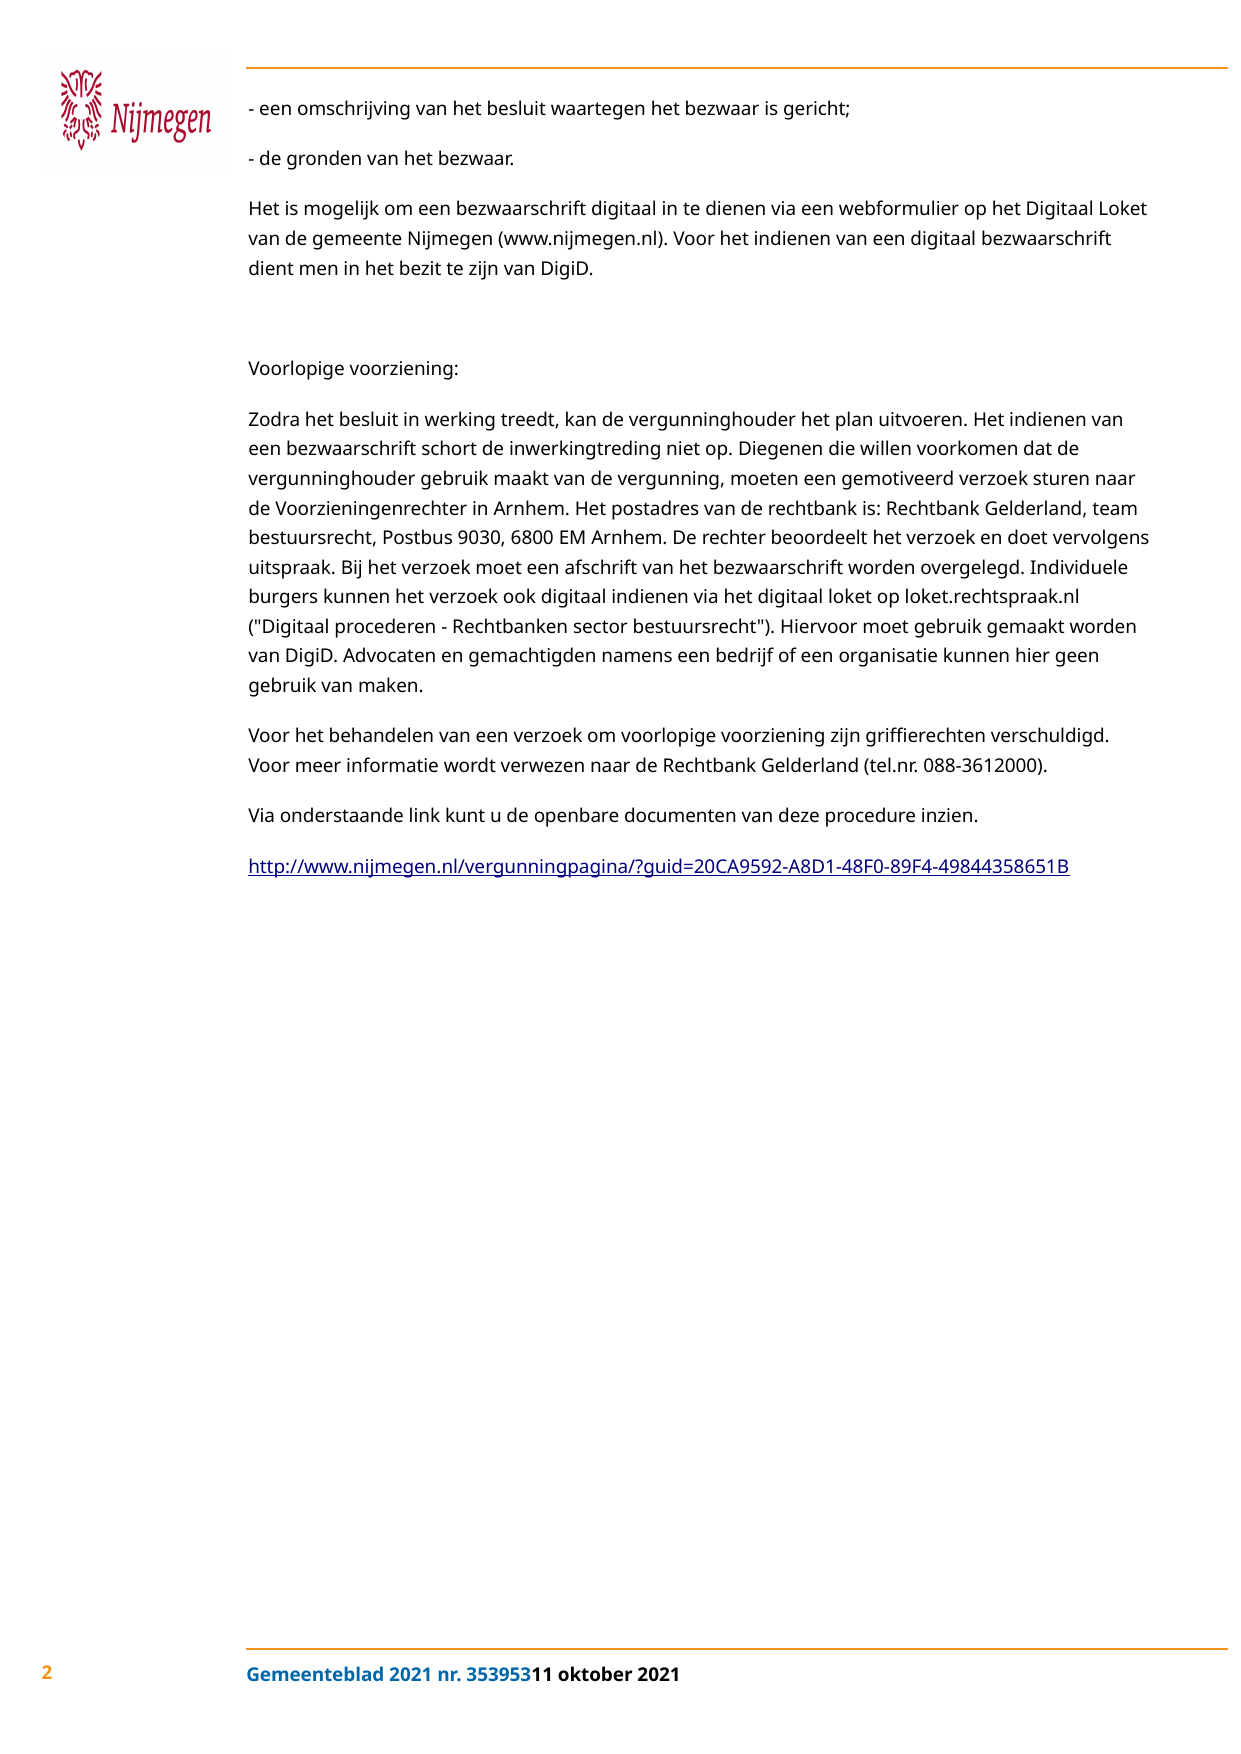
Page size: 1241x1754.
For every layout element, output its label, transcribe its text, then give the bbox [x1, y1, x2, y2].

text Via onderstaande link kunt u de openbare documenten van deze procedure inzien. [248, 803, 1152, 828]
text http://www.nijmegen.nl/vergunningpagina/?guid=20CA9592-A8D1-48F0-89F4-49844358651B [248, 853, 1152, 879]
text Zodra het besluit in werking treedt, kan de vergunninghouder het plan uitvoeren. Het indienen van een bezwaarschrift schort de inwerkingtreding niet op. Diegenen die willen voorkomen dat de vergunninghouder gebruik maakt van de vergunning, moeten een gemotiveerd verzoek sturen naar de Voorzieningenrechter in Arnhem. Het postadres van de rechtbank is: Rechtbank Gelderland, team bestuursrecht, Postbus 9030, 6800 EM Arnhem. De rechter beoordeelt het verzoek en doet vervolgens uitspraak. Bij het verzoek moet een afschrift van het bezwaarschrift worden overgelegd. Individuele burgers kunnen het verzoek ook digitaal indienen via het digitaal loket op loket.rechtspraak.nl ("Digitaal procederen - Rechtbanken sector bestuursrecht"). Hiervoor moet gebruik gemaakt worden van DigiD. Advocaten en gemachtigden namens een bedrijf of een organisatie kunnen hier geen gebruik van maken. [248, 406, 1152, 698]
picture [41, 47, 231, 172]
text Voorlopige voorziening: [248, 356, 1152, 381]
text - een omschrijving van het besluit waartegen het bezwaar is gericht; [248, 95, 1152, 121]
text - de gronden van het bezwaar. [248, 145, 1152, 171]
text Voor het behandelen van een verzoek om voorlopige voorziening zijn griffierechten verschuldigd. Voor meer informatie wordt verwezen naar de Rechtbank Gelderland (tel.nr. 088-3612000). [248, 723, 1152, 778]
text Het is mogelijk om een bezwaarschrift digitaal in te dienen via een webformulier op het Digitaal Loket van de gemeente Nijmegen (www.nijmegen.nl). Voor het indienen van een digitaal bezwaarschrift dient men in het bezit te zijn van DigiD. [248, 196, 1152, 281]
